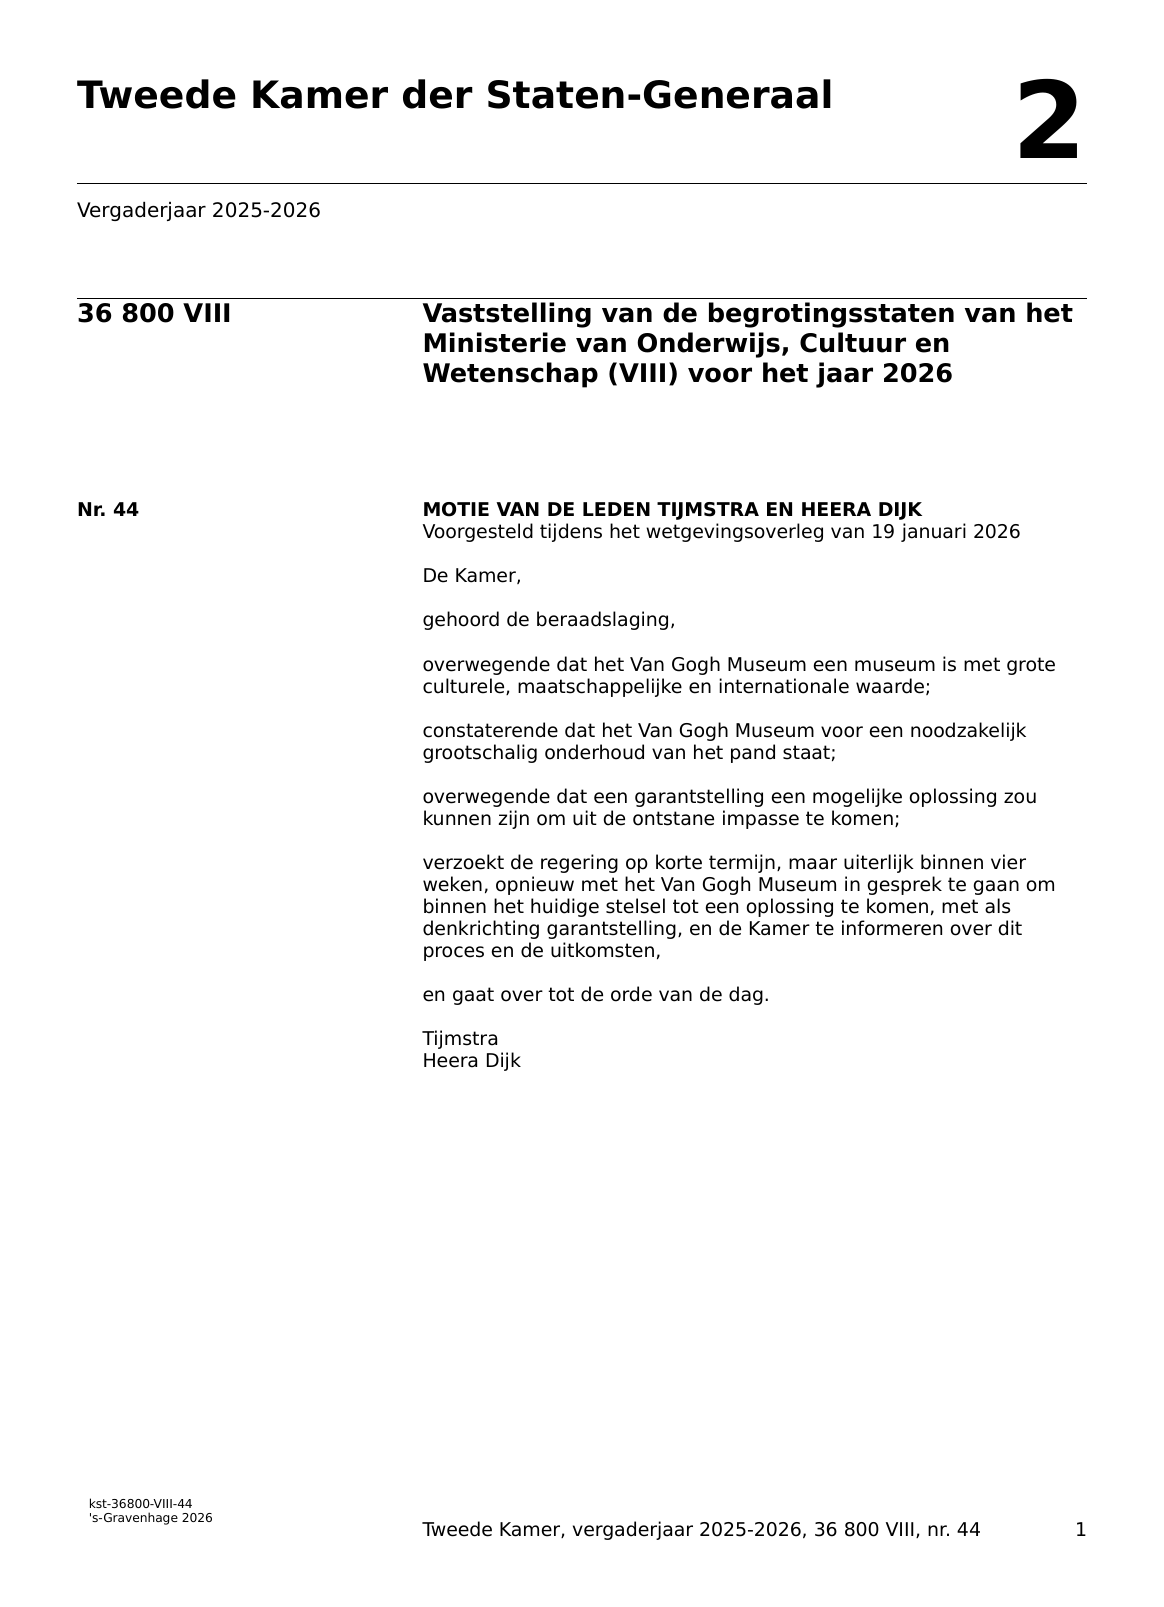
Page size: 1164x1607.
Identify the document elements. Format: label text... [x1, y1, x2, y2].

text De Kamer, [422, 565, 1087, 587]
text Tijmstra [422, 1028, 1087, 1050]
text kst-36800-VIII-44 [88, 1497, 323, 1511]
table_header Tweede Kamer der Staten-Generaal [77, 59, 886, 183]
text 's-Gravenhage 2026 [88, 1511, 323, 1525]
text overwegende dat het Van Gogh Museum een museum is met grote culturele, maatschappelijke en internationale waarde; [422, 653, 1087, 697]
subtitle Nr. 44 MOTIE VAN DE LEDEN TIJMSTRA EN HEERA DIJK [77, 499, 1087, 521]
text constaterende dat het Van Gogh Museum voor een noodzakelijk grootschalig onderhoud van het pand staat; [422, 720, 1087, 764]
text verzoekt de regering op korte termijn, maar uiterlijk binnen vier weken, opnieuw met het Van Gogh Museum in gesprek te gaan om binnen het huidige stelsel tot een oplossing te komen, met als denkrichting garantstelling, en de Kamer te informeren over dit proces en de uitkomsten, [422, 852, 1087, 962]
text overwegende dat een garantstelling een mogelijke oplossing zou kunnen zijn om uit de ontstane impasse te komen; [422, 786, 1087, 830]
text en gaat over tot de orde van de dag. [422, 984, 1087, 1006]
text gehoord de beraadslaging, [422, 609, 1087, 631]
text Voorgesteld tijdens het wetgevingsoverleg van 19 januari 2026 [422, 521, 1087, 543]
text Heera Dijk [422, 1050, 1087, 1072]
table_cell Vergaderjaar 2025-2026 [77, 184, 1087, 298]
table_header 2 [886, 59, 1087, 183]
subtitle 36 800 VIII Vaststelling van de begrotingsstaten van het Ministerie van Onderwijs, Cultuur en Wetenschap (VIII) voor het jaar 2026 [77, 299, 1087, 388]
